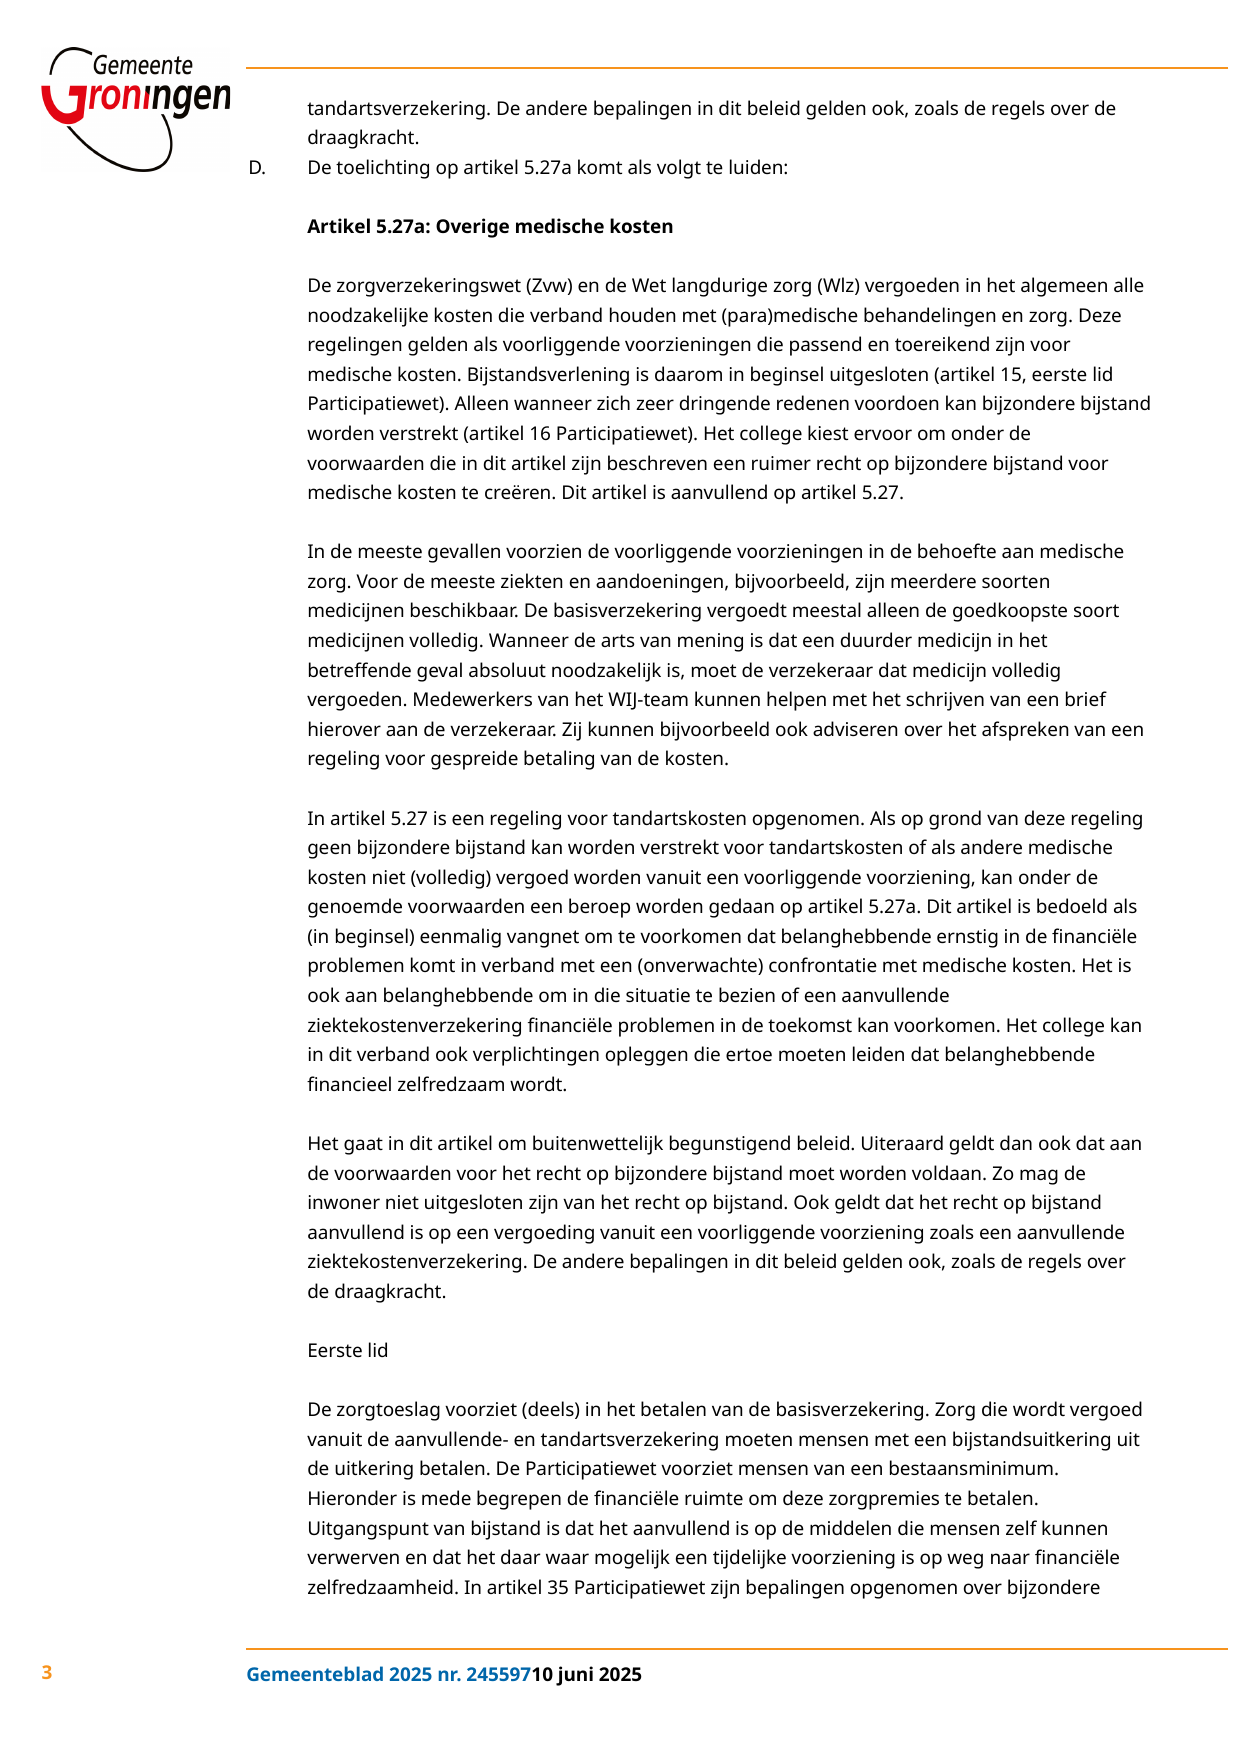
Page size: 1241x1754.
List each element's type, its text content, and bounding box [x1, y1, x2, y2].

list tandartsverzekering. De andere bepalingen in dit beleid gelden ook, zoals de regels over de draagkracht. [248, 95, 1152, 150]
list De toelichting op artikel 5.27a komt als volgt te luiden: [248, 154, 1152, 180]
list In artikel 5.27 is een regeling voor tandartskosten opgenomen. Als op grond van deze regeling geen bijzondere bijstand kan worden verstrekt voor tandartskosten of als andere medische kosten niet (volledig) vergoed worden vanuit een voorliggende voorziening, kan onder de genoemde voorwaarden een beroep worden gedaan op artikel 5.27a. Dit artikel is bedoeld als (in beginsel) eenmalig vangnet om te voorkomen dat belanghebbende ernstig in de financiële problemen komt in verband met een (onverwachte) confrontatie met medische kosten. Het is ook aan belanghebbende om in die situatie te bezien of een aanvullende ziektekostenverzekering financiële problemen in de toekomst kan voorkomen. Het college kan in dit verband ook verplichtingen opleggen die ertoe moeten leiden dat belanghebbende financieel zelfredzaam wordt. [248, 805, 1152, 1097]
list De zorgtoeslag voorziet (deels) in het betalen van de basisverzekering. Zorg die wordt vergoed vanuit de aanvullende- en tandartsverzekering moeten mensen met een bijstandsuitkering uit de uitkering betalen. De Participatiewet voorziet mensen van een bestaansminimum. Hieronder is mede begrepen de financiële ruimte om deze zorgpremies te betalen. Uitgangspunt van bijstand is dat het aanvullend is op de middelen die mensen zelf kunnen verwerven en dat het daar waar mogelijk een tijdelijke voorziening is op weg naar financiële zelfredzaamheid. In artikel 35 Participatiewet zijn bepalingen opgenomen over bijzondere [248, 1396, 1152, 1600]
list Eerste lid [248, 1337, 1152, 1363]
list De zorgverzekeringswet (Zvw) en de Wet langdurige zorg (Wlz) vergoeden in het algemeen alle noodzakelijke kosten die verband houden met (para)medische behandelingen en zorg. Deze regelingen gelden als voorliggende voorzieningen die passend en toereikend zijn voor medische kosten. Bijstandsverlening is daarom in beginsel uitgesloten (artikel 15, eerste lid Participatiewet). Alleen wanneer zich zeer dringende redenen voordoen kan bijzondere bijstand worden verstrekt (artikel 16 Participatiewet). Het college kiest ervoor om onder de voorwaarden die in dit artikel zijn beschreven een ruimer recht op bijzondere bijstand voor medische kosten te creëren. Dit artikel is aanvullend op artikel 5.27. [248, 272, 1152, 505]
list In de meeste gevallen voorzien de voorliggende voorzieningen in de behoefte aan medische zorg. Voor de meeste ziekten en aandoeningen, bijvoorbeeld, zijn meerdere soorten medicijnen beschikbaar. De basisverzekering vergoedt meestal alleen de goedkoopste soort medicijnen volledig. Wanneer de arts van mening is dat een duurder medicijn in het betreffende geval absoluut noodzakelijk is, moet de verzekeraar dat medicijn volledig vergoeden. Medewerkers van het WIJ-team kunnen helpen met het schrijven van een brief hierover aan de verzekeraar. Zij kunnen bijvoorbeeld ook adviseren over het afspreken van een regeling voor gespreide betaling van de kosten. [248, 538, 1152, 771]
list Artikel 5.27a: Overige medische kosten [248, 213, 1152, 239]
picture [41, 47, 231, 172]
list Het gaat in dit artikel om buitenwettelijk begunstigend beleid. Uiteraard geldt dan ook dat aan de voorwaarden voor het recht op bijzondere bijstand moet worden voldaan. Zo mag de inwoner niet uitgesloten zijn van het recht op bijstand. Ook geldt dat het recht op bijstand aanvullend is op een vergoeding vanuit een voorliggende voorziening zoals een aanvullende ziektekostenverzekering. De andere bepalingen in dit beleid gelden ook, zoals de regels over de draagkracht. [248, 1130, 1152, 1304]
